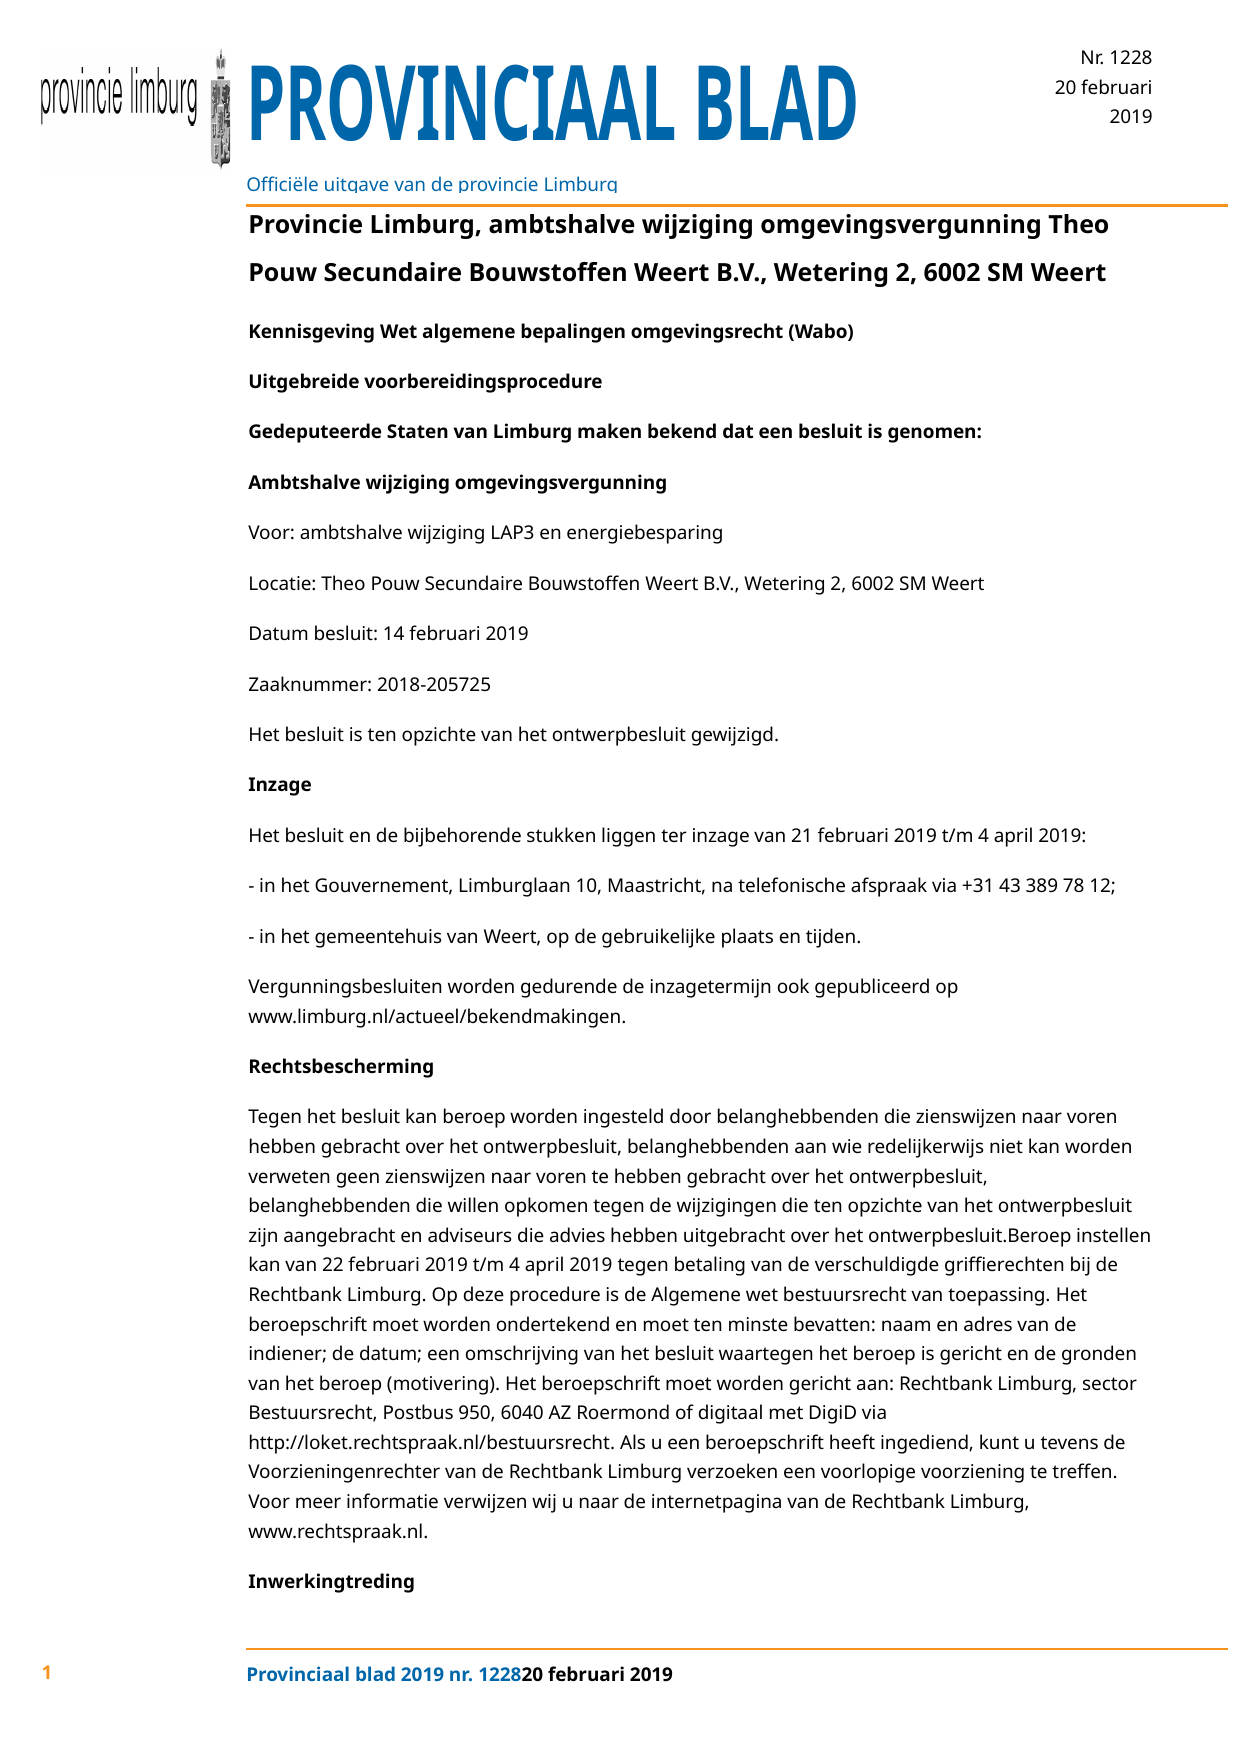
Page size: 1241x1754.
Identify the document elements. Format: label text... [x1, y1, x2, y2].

text Het besluit en de bijbehorende stukken liggen ter inzage van 21 februari 2019 t/m 4 april 2019: [248, 822, 1152, 848]
text Vergunningsbesluiten worden gedurende de inzagetermijn ook gepubliceerd op www.limburg.nl/actueel/bekendmakingen. [248, 973, 1152, 1029]
text Rechtsbescherming [248, 1053, 1152, 1079]
text Datum besluit: 14 februari 2019 [248, 620, 1152, 646]
text Inwerkingtreding [248, 1568, 1152, 1594]
text Kennisgeving Wet algemene bepalingen omgevingsrecht (Wabo) [248, 318, 1152, 344]
text Voor: ambtshalve wijziging LAP3 en energiebesparing [248, 519, 1152, 545]
text Locatie: Theo Pouw Secundaire Bouwstoffen Weert B.V., Wetering 2, 6002 SM Weert [248, 570, 1152, 596]
text Ambtshalve wijziging omgevingsvergunning [248, 469, 1152, 495]
text Het besluit is ten opzichte van het ontwerpbesluit gewijzigd. [248, 721, 1152, 747]
text - in het Gouvernement, Limburglaan 10, Maastricht, na telefonische afspraak via +31 43 389 78 12; [248, 872, 1152, 898]
text Provincie Limburg, ambtshalve wijziging omgevingsvergunning Theo Pouw Secundaire Bouwstoffen Weert B.V., Wetering 2, 6002 SM Weert [248, 207, 1152, 288]
text Zaaknummer: 2018-205725 [248, 671, 1152, 697]
picture [41, 47, 231, 172]
text Inzage [248, 772, 1152, 797]
text Uitgebreide voorbereidingsprocedure [248, 368, 1152, 394]
text Gedeputeerde Staten van Limburg maken bekend dat een besluit is genomen: [248, 419, 1152, 444]
text - in het gemeentehuis van Weert, op de gebruikelijke plaats en tijden. [248, 923, 1152, 949]
text Tegen het besluit kan beroep worden ingesteld door belanghebbenden die zienswijzen naar voren hebben gebracht over het ontwerpbesluit, belanghebbenden aan wie redelijkerwijs niet kan worden verweten geen zienswijzen naar voren te hebben gebracht over het ontwerpbesluit, belanghebbenden die willen opkomen tegen de wijzigingen die ten opzichte van het ontwerpbesluit zijn aangebracht en adviseurs die advies hebben uitgebracht over het ontwerpbesluit.Beroep instellen kan van 22 februari 2019 t/m 4 april 2019 tegen betaling van de verschuldigde griffierechten bij de Rechtbank Limburg. Op deze procedure is de Algemene wet bestuursrecht van toepassing. Het beroepschrift moet worden ondertekend en moet ten minste bevatten: naam en adres van de indiener; de datum; een omschrijving van het besluit waartegen het beroep is gericht en de gronden van het beroep (motivering). Het beroepschrift moet worden gericht aan: Rechtbank Limburg, sector Bestuursrecht, Postbus 950, 6040 AZ Roermond of digitaal met DigiD via http://loket.rechtspraak.nl/bestuursrecht. Als u een beroepschrift heeft ingediend, kunt u tevens de Voorzieningenrechter van de Rechtbank Limburg verzoeken een voorlopige voorziening te treffen. Voor meer informatie verwijzen wij u naar de internetpagina van de Rechtbank Limburg, www.rechtspraak.nl. [248, 1104, 1152, 1544]
